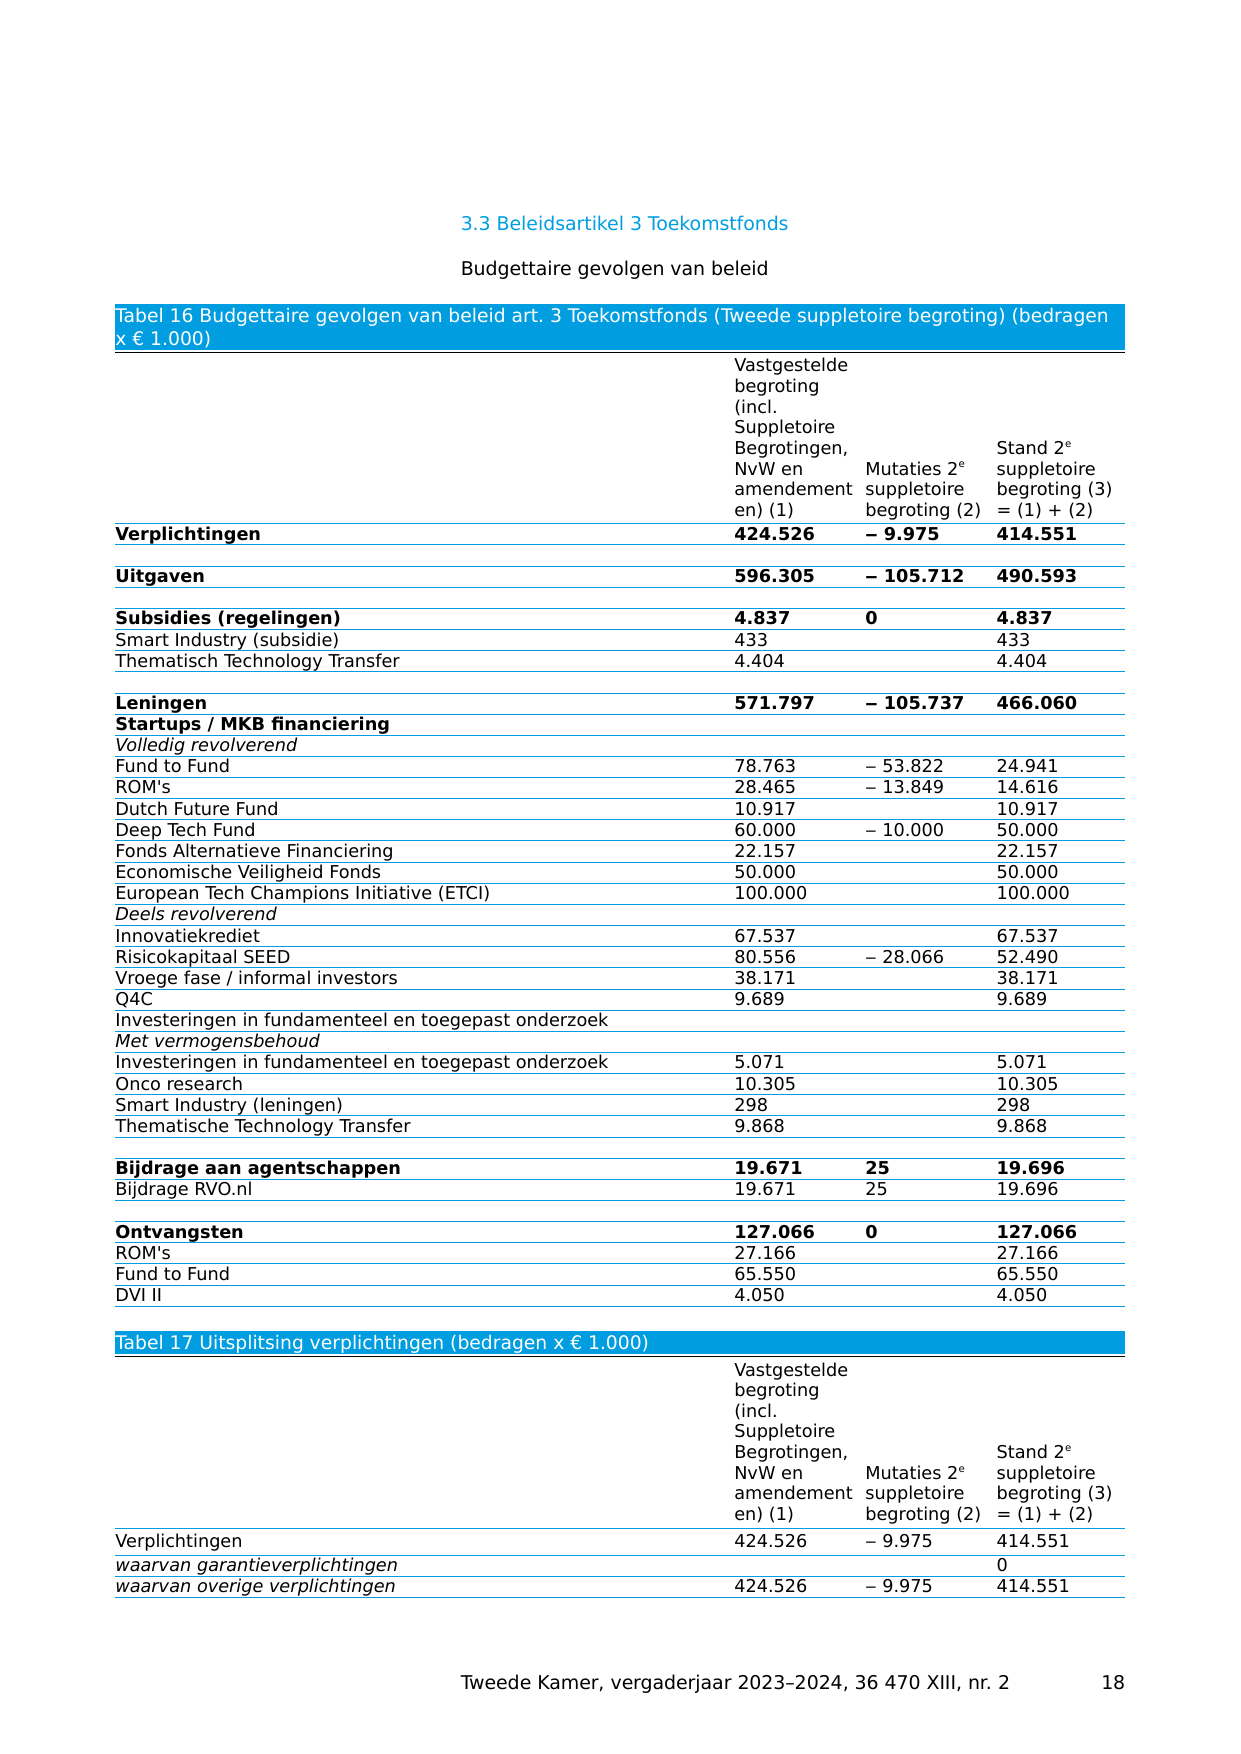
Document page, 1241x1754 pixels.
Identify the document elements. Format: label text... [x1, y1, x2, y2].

table_cell 127.066 [994, 1222, 1125, 1242]
table_cell ‒ 105.712 [862, 567, 993, 587]
table_cell Verplichtingen [115, 1529, 731, 1554]
table_cell 571.797 [731, 694, 862, 713]
table_cell [731, 905, 862, 925]
table_cell [994, 1201, 1125, 1221]
table_cell [862, 1095, 993, 1115]
table_cell Fonds Alternatieve Financiering [115, 841, 731, 862]
table_cell 4.837 [994, 609, 1125, 629]
table_cell Smart Industry (subsidie) [115, 630, 731, 650]
table_cell Vastgestelde begroting (incl. Suppletoire Begrotingen, NvW en amendementen) (1) [731, 353, 862, 523]
table_cell Uitgaven [115, 567, 731, 587]
table_cell [862, 588, 993, 608]
table_cell [862, 545, 993, 566]
table_cell [115, 1138, 731, 1158]
table_cell ‒ 10.000 [862, 820, 993, 840]
table_cell [115, 1201, 731, 1221]
table_cell [115, 672, 731, 692]
table_cell 19.696 [994, 1180, 1125, 1200]
table_cell Thematische Technology Transfer [115, 1116, 731, 1136]
table_cell 433 [731, 630, 862, 650]
table_cell [731, 1138, 862, 1158]
table_cell Fund to Fund [115, 757, 731, 777]
table_cell [994, 545, 1125, 566]
table_cell [994, 1011, 1125, 1031]
table_cell [731, 1201, 862, 1221]
table_cell Leningen [115, 694, 731, 713]
table_cell [731, 672, 862, 692]
table_cell [731, 736, 862, 756]
table_cell [862, 799, 993, 819]
table_cell [862, 884, 993, 904]
table_cell Deels revolverend [115, 905, 731, 925]
table_cell 19.671 [731, 1159, 862, 1179]
table_cell [862, 1011, 993, 1031]
table_cell Deep Tech Fund [115, 820, 731, 840]
table_cell 80.556 [731, 947, 862, 967]
table_cell 0 [862, 1222, 993, 1242]
table_cell [731, 1032, 862, 1052]
table_cell [862, 651, 993, 671]
table_cell Ontvangsten [115, 1222, 731, 1242]
table_cell 10.305 [994, 1074, 1125, 1094]
table_cell 127.066 [731, 1222, 862, 1242]
table_cell 100.000 [731, 884, 862, 904]
table_cell [731, 1011, 862, 1031]
table_cell ROM's [115, 1243, 731, 1263]
table_cell 466.060 [994, 694, 1125, 713]
table_cell [731, 715, 862, 735]
table_cell [862, 1201, 993, 1221]
table_cell 52.490 [994, 947, 1125, 967]
table_cell [731, 588, 862, 608]
table_cell Economische Veiligheid Fonds [115, 863, 731, 883]
table_cell 424.526 [731, 1529, 862, 1554]
table_cell 10.917 [731, 799, 862, 819]
table_cell 10.917 [994, 799, 1125, 819]
table_cell European Tech Champions Initiative (ETCI) [115, 884, 731, 904]
table_cell [862, 1264, 993, 1284]
table_cell 424.526 [731, 1577, 862, 1597]
table_cell 65.550 [994, 1264, 1125, 1284]
table_cell Met vermogensbehoud [115, 1032, 731, 1052]
table_cell [862, 1138, 993, 1158]
table_cell 4.050 [731, 1286, 862, 1306]
table_cell 38.171 [994, 968, 1125, 988]
table_cell [862, 1116, 993, 1136]
table_cell 67.537 [731, 926, 862, 946]
table_cell 298 [994, 1095, 1125, 1115]
table_cell Dutch Future Fund [115, 799, 731, 819]
table_cell 4.837 [731, 609, 862, 629]
table_cell 22.157 [731, 841, 862, 862]
table_cell [862, 1243, 993, 1263]
table_cell Mutaties 2e suppletoire begroting (2) [862, 353, 993, 523]
table_cell 424.526 [731, 524, 862, 544]
table_cell Vroege fase / informal investors [115, 968, 731, 988]
table_cell Fund to Fund [115, 1264, 731, 1284]
table_cell [115, 545, 731, 566]
table_cell ROM's [115, 778, 731, 798]
table_cell 298 [731, 1095, 862, 1115]
table_cell [994, 736, 1125, 756]
table_cell 25 [862, 1159, 993, 1179]
table_cell 4.404 [731, 651, 862, 671]
table_cell Q4C [115, 990, 731, 1009]
table_cell [994, 715, 1125, 735]
table_cell 0 [862, 609, 993, 629]
table_cell [994, 905, 1125, 925]
table_cell 433 [994, 630, 1125, 650]
table_cell [862, 630, 993, 650]
table_cell 100.000 [994, 884, 1125, 904]
table_cell 38.171 [731, 968, 862, 988]
table_cell 414.551 [994, 1529, 1125, 1554]
table_cell [862, 672, 993, 692]
table_cell waarvan overige verplichtingen [115, 1577, 731, 1597]
title Budgettaire gevolgen van beleid [461, 258, 1125, 280]
table_cell 9.868 [994, 1116, 1125, 1136]
table_cell [862, 1053, 993, 1073]
table_cell 27.166 [731, 1243, 862, 1263]
table_cell 25 [862, 1180, 993, 1200]
table_cell Smart Industry (leningen) [115, 1095, 731, 1115]
table_cell 65.550 [731, 1264, 862, 1284]
table_cell Investeringen in fundamenteel en toegepast onderzoek [115, 1053, 731, 1073]
table_cell Vastgestelde begroting (incl. Suppletoire Begrotingen, NvW en amendementen) (1) [731, 1357, 862, 1527]
table_cell 22.157 [994, 841, 1125, 862]
table_cell ‒ 28.066 [862, 947, 993, 967]
table_cell 14.616 [994, 778, 1125, 798]
table_cell 9.868 [731, 1116, 862, 1136]
table_cell 4.050 [994, 1286, 1125, 1306]
table_cell 50.000 [994, 863, 1125, 883]
table_cell Onco research [115, 1074, 731, 1094]
table_cell 50.000 [994, 820, 1125, 840]
table_cell 50.000 [731, 863, 862, 883]
table_cell [862, 841, 993, 862]
table_cell [862, 715, 993, 735]
table_cell [862, 926, 993, 946]
table_cell 24.941 [994, 757, 1125, 777]
table_cell 19.671 [731, 1180, 862, 1200]
title 3.3 Beleidsartikel 3 Toekomstfonds [461, 213, 1125, 235]
table_cell 596.305 [731, 567, 862, 587]
table_cell Startups / MKB financiering [115, 715, 731, 735]
table_cell 78.763 [731, 757, 862, 777]
table_cell ‒ 53.822 [862, 757, 993, 777]
table_cell [862, 736, 993, 756]
table_cell 67.537 [994, 926, 1125, 946]
table_cell Innovatiekrediet [115, 926, 731, 946]
table_cell 60.000 [731, 820, 862, 840]
table_cell [994, 1032, 1125, 1052]
table_cell Mutaties 2e suppletoire begroting (2) [862, 1357, 993, 1527]
table_cell 9.689 [994, 990, 1125, 1009]
table_cell [862, 1032, 993, 1052]
table_cell Risicokapitaal SEED [115, 947, 731, 967]
table_cell 5.071 [994, 1053, 1125, 1073]
table_cell [862, 863, 993, 883]
table_cell ‒ 9.975 [862, 524, 993, 544]
table_cell [994, 588, 1125, 608]
table_cell [862, 1556, 993, 1576]
table_cell [862, 1074, 993, 1094]
table_cell Volledig revolverend [115, 736, 731, 756]
table_cell [115, 1357, 731, 1527]
table_cell [994, 672, 1125, 692]
table_cell ‒ 9.975 [862, 1529, 993, 1554]
table_cell [115, 588, 731, 608]
table_cell [115, 353, 731, 523]
table_cell ‒ 13.849 [862, 778, 993, 798]
table_cell Investeringen in fundamenteel en toegepast onderzoek [115, 1011, 731, 1031]
table_cell 414.551 [994, 524, 1125, 544]
table_cell [731, 545, 862, 566]
table_cell Stand 2e suppletoire begroting (3) = (1) + (2) [994, 353, 1125, 523]
table_cell 19.696 [994, 1159, 1125, 1179]
table_cell waarvan garantieverplichtingen [115, 1556, 731, 1576]
table_cell ‒ 105.737 [862, 694, 993, 713]
table_cell Thematisch Technology Transfer [115, 651, 731, 671]
table_cell [731, 1556, 862, 1576]
table_cell [862, 968, 993, 988]
table_cell 9.689 [731, 990, 862, 1009]
table_cell [994, 1138, 1125, 1158]
table_cell [862, 1286, 993, 1306]
table_cell Stand 2e suppletoire begroting (3) = (1) + (2) [994, 1357, 1125, 1527]
table_cell Verplichtingen [115, 524, 731, 544]
table_cell 0 [994, 1556, 1125, 1576]
table_cell 490.593 [994, 567, 1125, 587]
table_cell [862, 990, 993, 1009]
table_cell 28.465 [731, 778, 862, 798]
table_cell 27.166 [994, 1243, 1125, 1263]
table_cell 10.305 [731, 1074, 862, 1094]
table_cell [862, 905, 993, 925]
table_cell ‒ 9.975 [862, 1577, 993, 1597]
table_cell Bijdrage RVO.nl [115, 1180, 731, 1200]
table_cell Bijdrage aan agentschappen [115, 1159, 731, 1179]
table_cell 414.551 [994, 1577, 1125, 1597]
table_cell DVI II [115, 1286, 731, 1306]
table_cell Subsidies (regelingen) [115, 609, 731, 629]
table_cell 5.071 [731, 1053, 862, 1073]
table_cell 4.404 [994, 651, 1125, 671]
